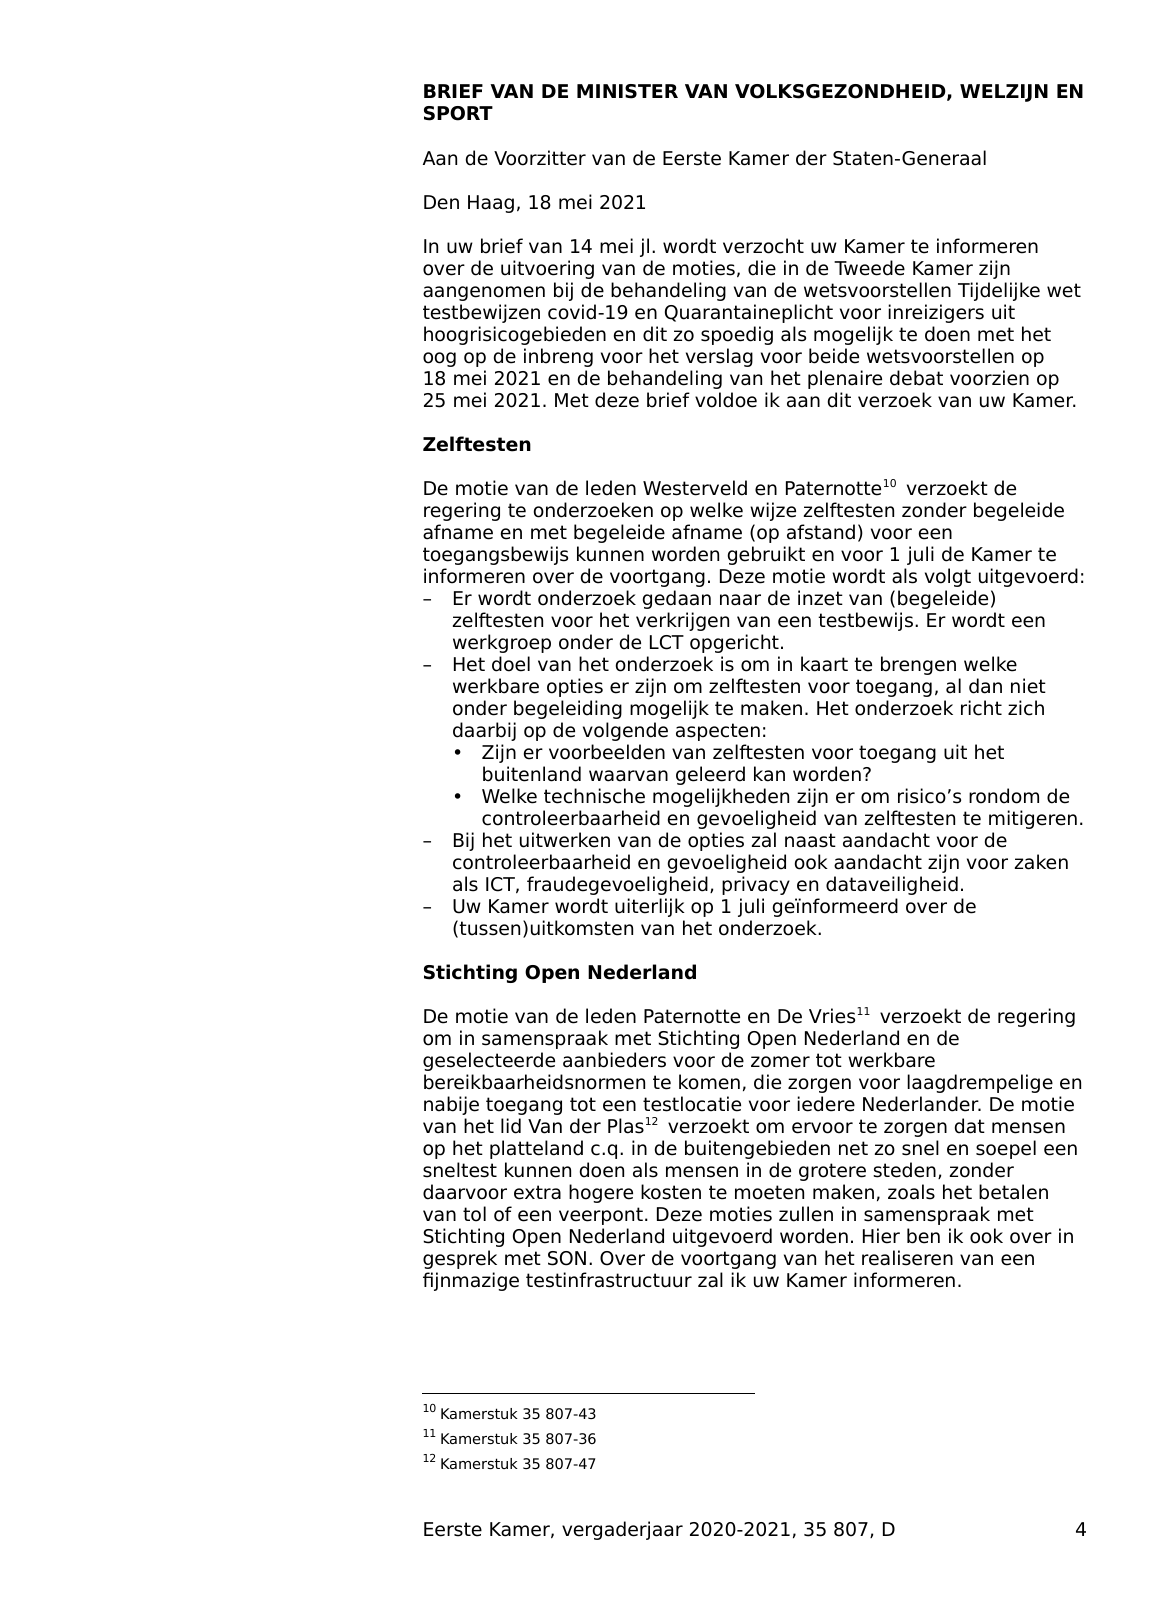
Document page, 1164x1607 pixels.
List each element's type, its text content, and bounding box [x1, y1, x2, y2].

text Aan de Voorzitter van de Eerste Kamer der Staten-Generaal [422, 147, 1087, 169]
text • Zijn er voorbeelden van zelftesten voor toegang uit het buitenland waarvan geleerd kan worden? [452, 742, 1087, 786]
text Kamerstuk 35 807-47 [422, 1452, 1087, 1474]
subtitle BRIEF VAN DE MINISTER VAN VOLKSGEZONDHEID, WELZIJN EN SPORT [422, 81, 1087, 125]
text De motie van de leden Westerveld en Paternotte verzoekt de regering te onderzoeken op welke wijze zelftesten zonder begeleide afname en met begeleide afname (op afstand) voor een toegangsbewijs kunnen worden gebruikt en voor 1 juli de Kamer te informeren over de voortgang. Deze motie wordt als volgt uitgevoerd: [422, 478, 1087, 588]
subtitle Stichting Open Nederland [422, 962, 1087, 984]
text De motie van de leden Paternotte en De Vries verzoekt de regering om in samenspraak met Stichting Open Nederland en de geselecteerde aanbieders voor de zomer tot werkbare bereikbaarheidsnormen te komen, die zorgen voor laagdrempelige en nabije toegang tot een testlocatie voor iedere Nederlander. De motie van het lid Van der Plas verzoekt om ervoor te zorgen dat mensen op het platteland c.q. in de buitengebieden net zo snel en soepel een sneltest kunnen doen als mensen in de grotere steden, zonder daarvoor extra hogere kosten te moeten maken, zoals het betalen van tol of een veerpont. Deze moties zullen in samenspraak met Stichting Open Nederland uitgevoerd worden. Hier ben ik ook over in gesprek met SON. Over de voortgang van het realiseren van een fijnmazige testinfrastructuur zal ik uw Kamer informeren. [422, 1006, 1087, 1292]
text Kamerstuk 35 807-36 [422, 1427, 1087, 1449]
text – Bij het uitwerken van de opties zal naast aandacht voor de controleerbaarheid en gevoeligheid ook aandacht zijn voor zaken als ICT, fraudegevoeligheid, privacy en dataveiligheid. [422, 829, 1087, 896]
text Kamerstuk 35 807-43 [422, 1402, 1087, 1424]
text – Het doel van het onderzoek is om in kaart te brengen welke werkbare opties er zijn om zelftesten voor toegang, al dan niet onder begeleiding mogelijk te maken. Het onderzoek richt zich daarbij op de volgende aspecten: [422, 654, 1087, 742]
text – Uw Kamer wordt uiterlijk op 1 juli geïnformeerd over de (tussen)uitkomsten van het onderzoek. [422, 896, 1087, 939]
text Den Haag, 18 mei 2021 [422, 192, 1087, 213]
subtitle Zelftesten [422, 434, 1087, 456]
text – Er wordt onderzoek gedaan naar de inzet van (begeleide) zelftesten voor het verkrijgen van een testbewijs. Er wordt een werkgroep onder de LCT opgericht. [422, 588, 1087, 654]
text In uw brief van 14 mei jl. wordt verzocht uw Kamer te informeren over de uitvoering van de moties, die in de Tweede Kamer zijn aangenomen bij de behandeling van de wetsvoorstellen Tijdelijke wet testbewijzen covid-19 en Quarantaineplicht voor inreizigers uit hoogrisicogebieden en dit zo spoedig als mogelijk te doen met het oog op de inbreng voor het verslag voor beide wetsvoorstellen op 18 mei 2021 en de behandeling van het plenaire debat voorzien op 25 mei 2021. Met deze brief voldoe ik aan dit verzoek van uw Kamer. [422, 236, 1087, 412]
text • Welke technische mogelijkheden zijn er om risico’s rondom de controleerbaarheid en gevoeligheid van zelftesten te mitigeren. [452, 786, 1087, 829]
